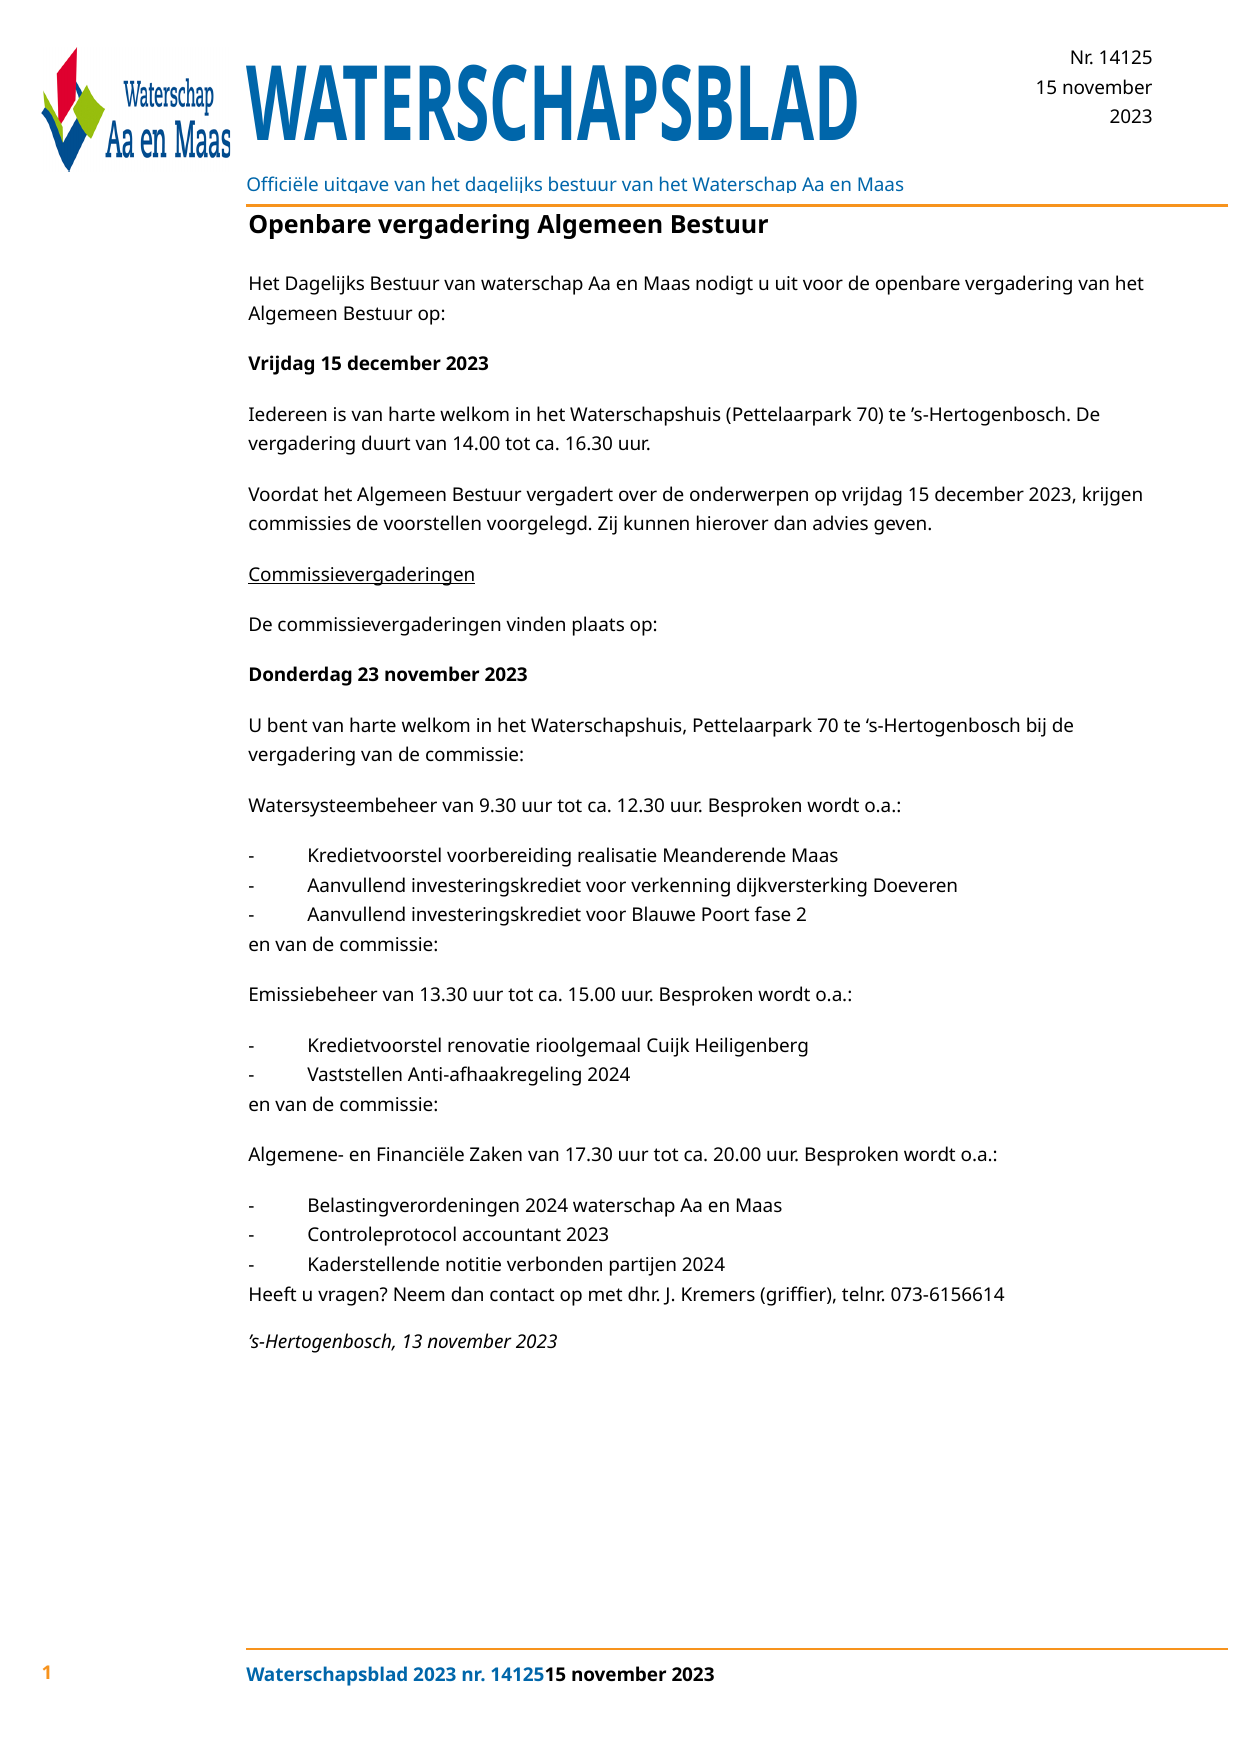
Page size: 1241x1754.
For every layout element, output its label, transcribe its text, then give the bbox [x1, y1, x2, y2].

text Iedereen is van harte welkom in het Waterschapshuis (Pettelaarpark 70) te ’s-Hertogenbosch. De vergadering duurt van 14.00 tot ca. 16.30 uur. [248, 401, 1152, 456]
picture [41, 47, 231, 172]
text Het Dagelijks Bestuur van waterschap Aa en Maas nodigt u uit voor de openbare vergadering van het Algemeen Bestuur op: [248, 270, 1152, 326]
text en van de commissie: [248, 931, 1152, 957]
text Voordat het Algemeen Bestuur vergadert over de onderwerpen op vrijdag 15 december 2023, krijgen commissies de voorstellen voorgelegd. Zij kunnen hierover dan advies geven. [248, 481, 1152, 536]
text ’s-Hertogenbosch, 13 november 2023 [248, 1328, 1152, 1354]
list Belastingverordeningen 2024 waterschap Aa en Maas [248, 1192, 1152, 1218]
text Openbare vergadering Algemeen Bestuur [248, 207, 1152, 241]
list Vaststellen Anti-afhaakregeling 2024 [248, 1062, 1152, 1087]
list Aanvullend investeringskrediet voor verkenning dijkversterking Doeveren [248, 872, 1152, 898]
text Commissievergaderingen [248, 561, 1152, 586]
list Kaderstellende notitie verbonden partijen 2024 [248, 1251, 1152, 1277]
list Kredietvoorstel voorbereiding realisatie Meanderende Maas [248, 842, 1152, 868]
text Algemene- en Financiële Zaken van 17.30 uur tot ca. 20.00 uur. Besproken wordt o.a.: [248, 1142, 1152, 1167]
text De commissievergaderingen vinden plaats op: [248, 611, 1152, 637]
list Controleprotocol accountant 2023 [248, 1222, 1152, 1247]
text Watersysteembeheer van 9.30 uur tot ca. 12.30 uur. Besproken wordt o.a.: [248, 792, 1152, 818]
list Kredietvoorstel renovatie rioolgemaal Cuijk Heiligenberg [248, 1032, 1152, 1058]
text Heeft u vragen? Neem dan contact op met dhr. J. Kremers (griffier), telnr. 073-6156614 [248, 1281, 1152, 1306]
text Vrijdag 15 december 2023 [248, 350, 1152, 376]
list Aanvullend investeringskrediet voor Blauwe Poort fase 2 [248, 902, 1152, 927]
text Emissiebeheer van 13.30 uur tot ca. 15.00 uur. Besproken wordt o.a.: [248, 982, 1152, 1007]
text Donderdag 23 november 2023 [248, 662, 1152, 687]
text U bent van harte welkom in het Waterschapshuis, Pettelaarpark 70 te ‘s-Hertogenbosch bij de vergadering van de commissie: [248, 712, 1152, 767]
text en van de commissie: [248, 1091, 1152, 1117]
